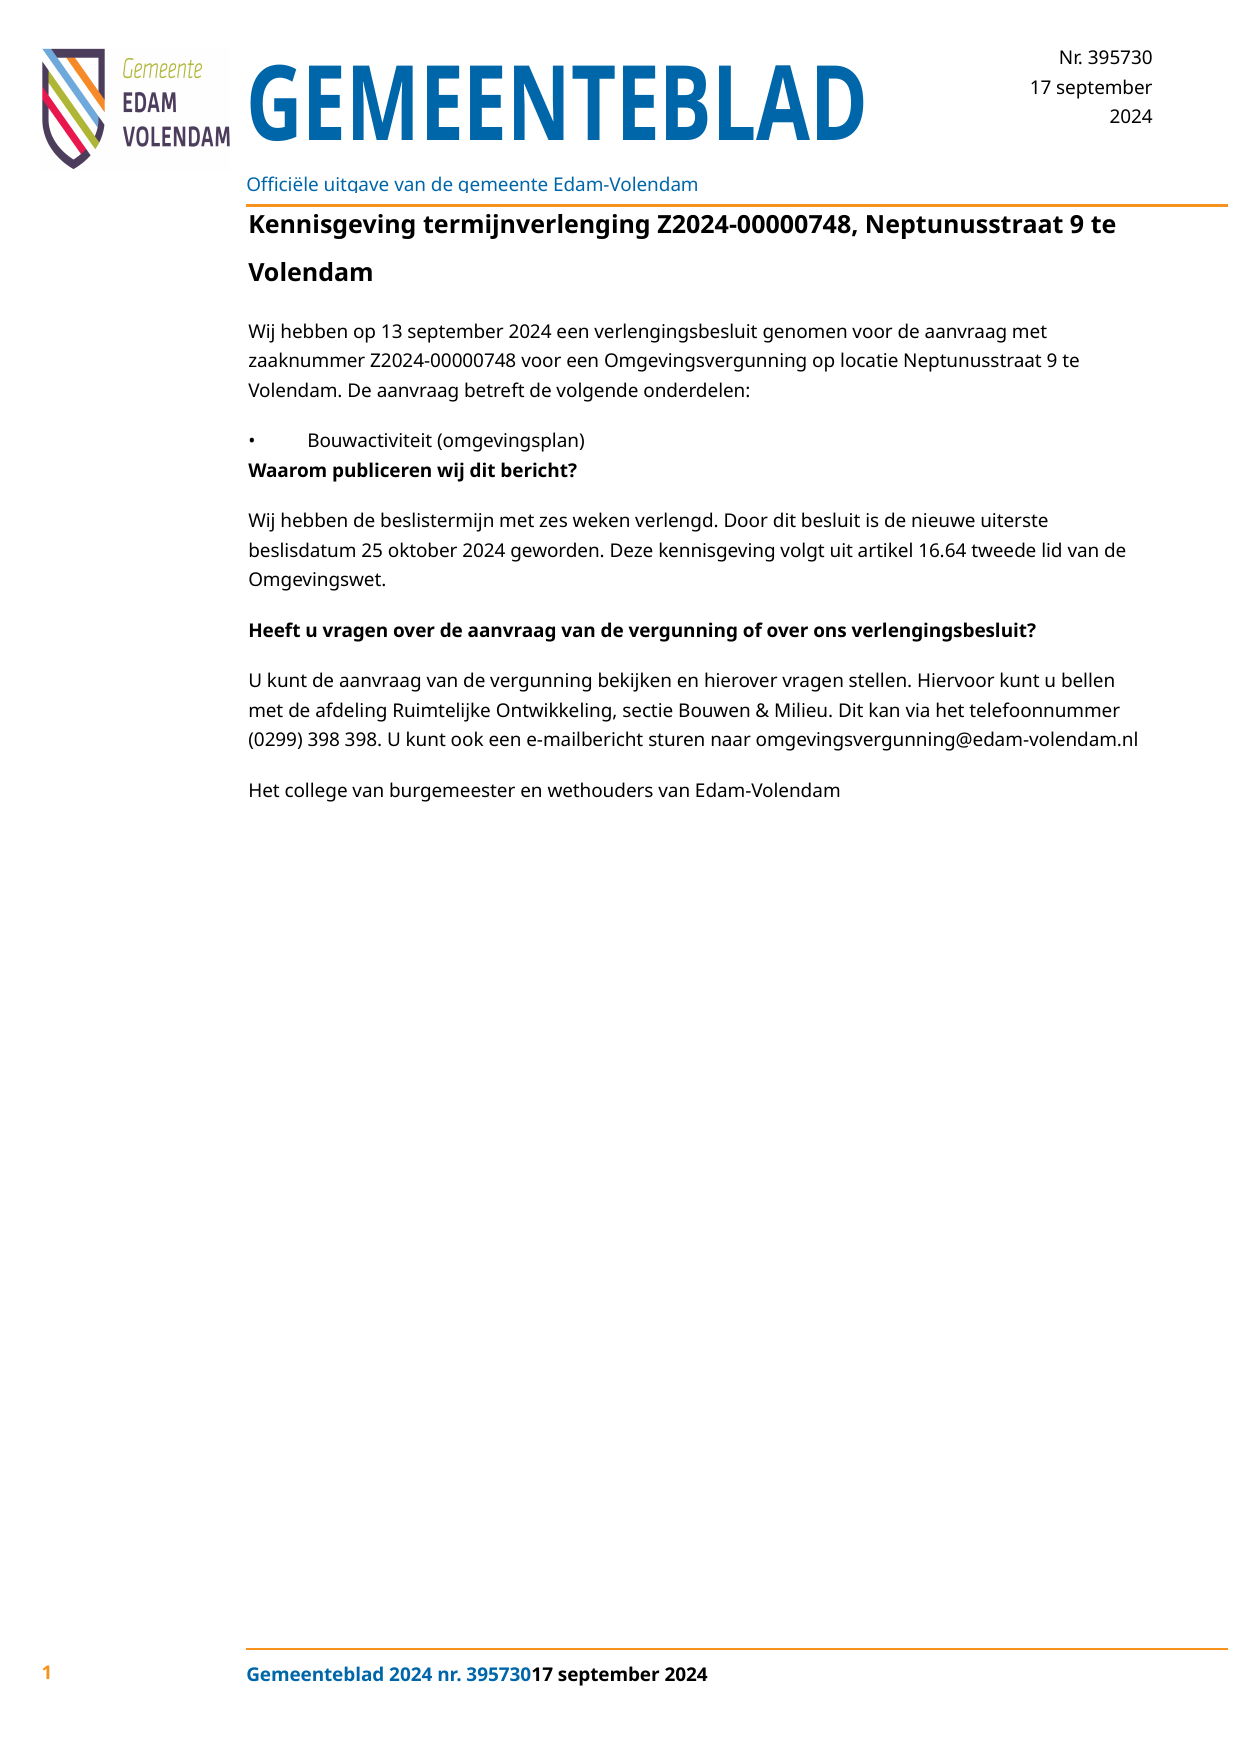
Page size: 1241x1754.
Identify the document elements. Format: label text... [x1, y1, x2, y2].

list Bouwactiviteit (omgevingsplan) [248, 427, 1152, 453]
text Heeft u vragen over de aanvraag van de vergunning of over ons verlengingsbesluit? [248, 617, 1152, 643]
text Waarom publiceren wij dit bericht? [248, 457, 1152, 483]
picture [41, 47, 231, 172]
text U kunt de aanvraag van de vergunning bekijken en hierover vragen stellen. Hiervoor kunt u bellen met de afdeling Ruimtelijke Ontwikkeling, sectie Bouwen & Milieu. Dit kan via het telefoonnummer (0299) 398 398. U kunt ook een e-mailbericht sturen naar omgevingsvergunning@edam-volendam.nl [248, 667, 1152, 752]
text Kennisgeving termijnverlenging Z2024-00000748, Neptunusstraat 9 te Volendam [248, 207, 1152, 288]
text Wij hebben op 13 september 2024 een verlengingsbesluit genomen voor de aanvraag met zaaknummer Z2024-00000748 voor een Omgevingsvergunning op locatie Neptunusstraat 9 te Volendam. De aanvraag betreft de volgende onderdelen: [248, 318, 1152, 403]
text Wij hebben de beslistermijn met zes weken verlengd. Door dit besluit is de nieuwe uiterste beslisdatum 25 oktober 2024 geworden. Deze kennisgeving volgt uit artikel 16.64 tweede lid van de Omgevingswet. [248, 507, 1152, 592]
text Het college van burgemeester en wethouders van Edam-Volendam [248, 777, 1152, 803]
